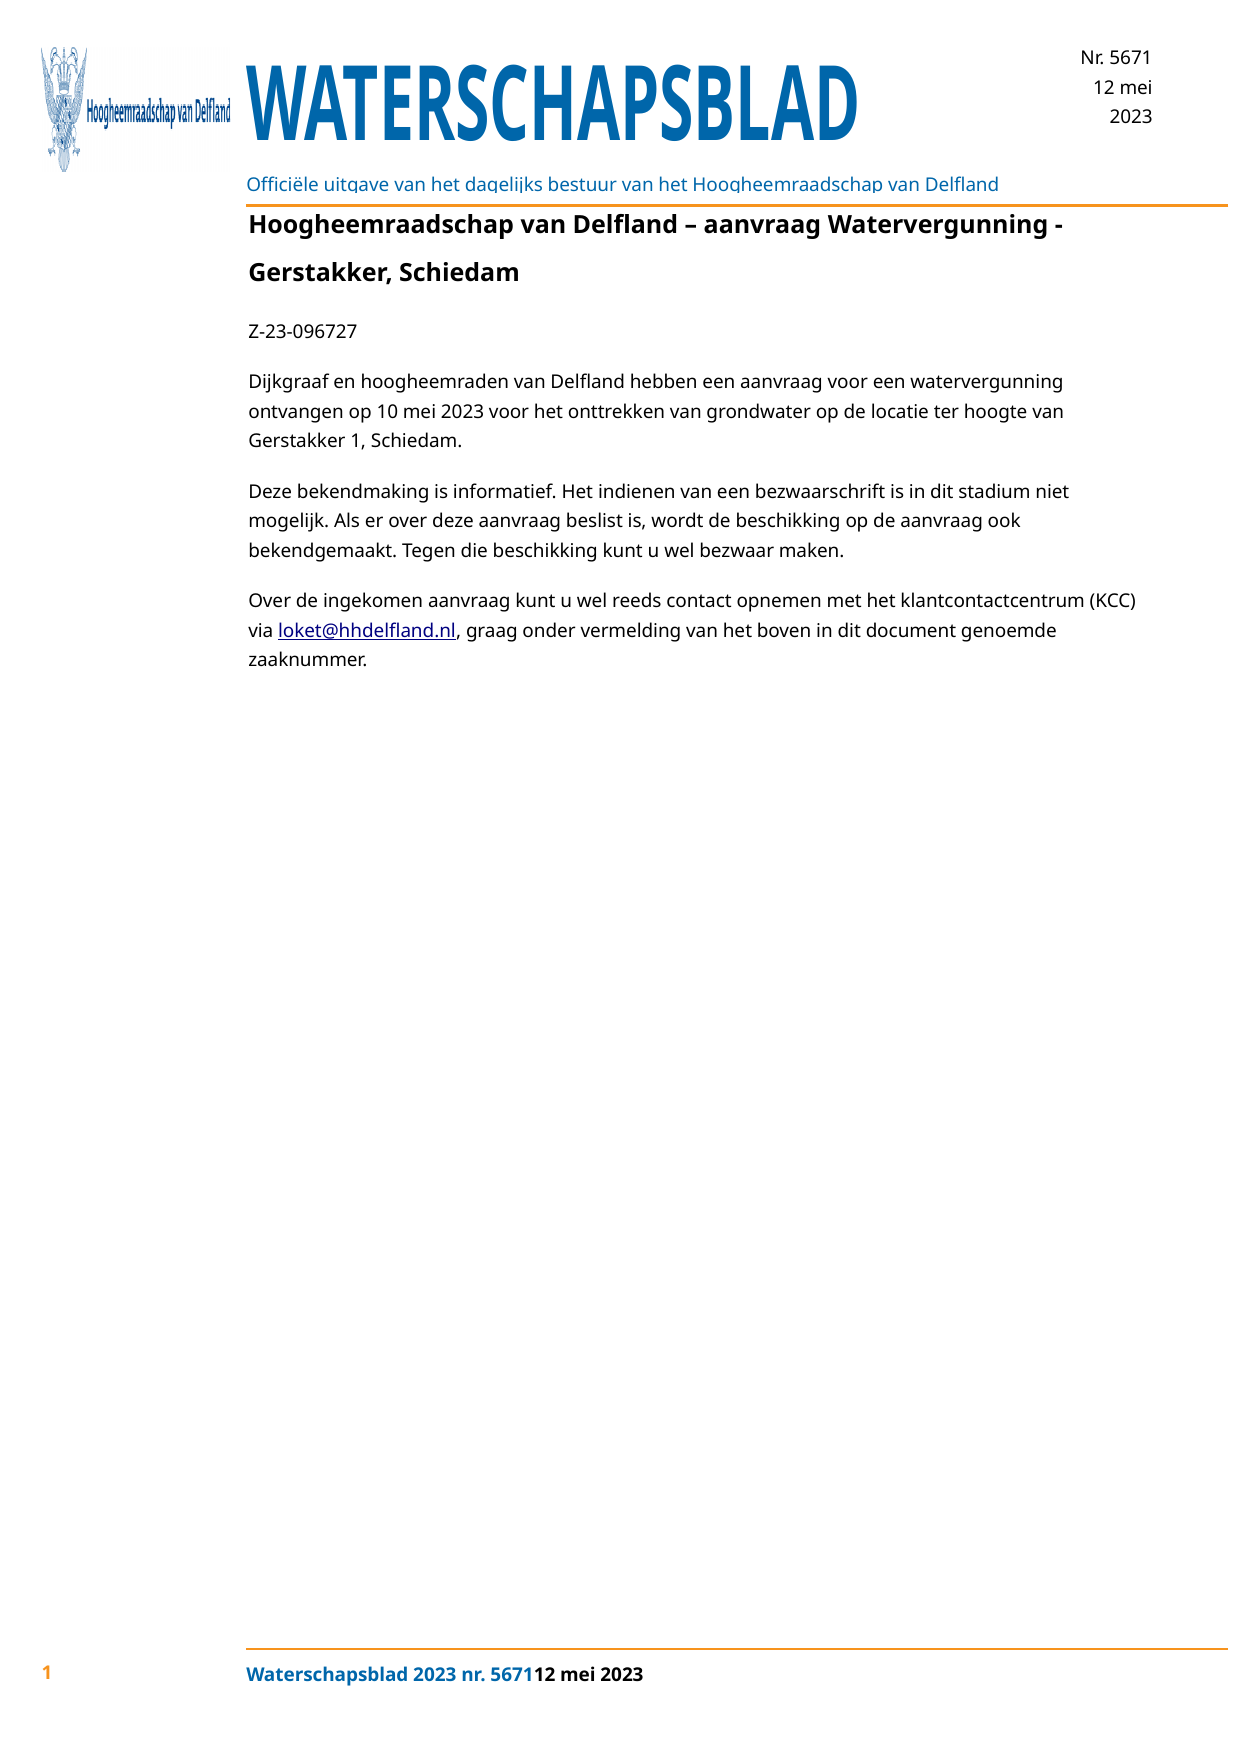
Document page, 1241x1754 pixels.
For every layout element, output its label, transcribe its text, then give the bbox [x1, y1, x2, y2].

text Dijkgraaf en hoogheemraden van Delfland hebben een aanvraag voor een watervergunning ontvangen op 10 mei 2023 voor het onttrekken van grondwater op de locatie ter hoogte van Gerstakker 1, Schiedam. [248, 368, 1152, 453]
text Hoogheemraadschap van Delfland – aanvraag Watervergunning - Gerstakker, Schiedam [248, 207, 1152, 288]
text Over de ingekomen aanvraag kunt u wel reeds contact opnemen met het klantcontactcentrum (KCC) via loket@hhdelfland.nl, graag onder vermelding van het boven in dit document genoemde zaaknummer. [248, 587, 1152, 672]
text Deze bekendmaking is informatief. Het indienen van een bezwaarschrift is in dit stadium niet mogelijk. Als er over deze aanvraag beslist is, wordt de beschikking op de aanvraag ook bekendgemaakt. Tegen die beschikking kunt u wel bezwaar maken. [248, 478, 1152, 563]
text Z-23-096727 [248, 318, 1152, 344]
picture [41, 47, 231, 172]
